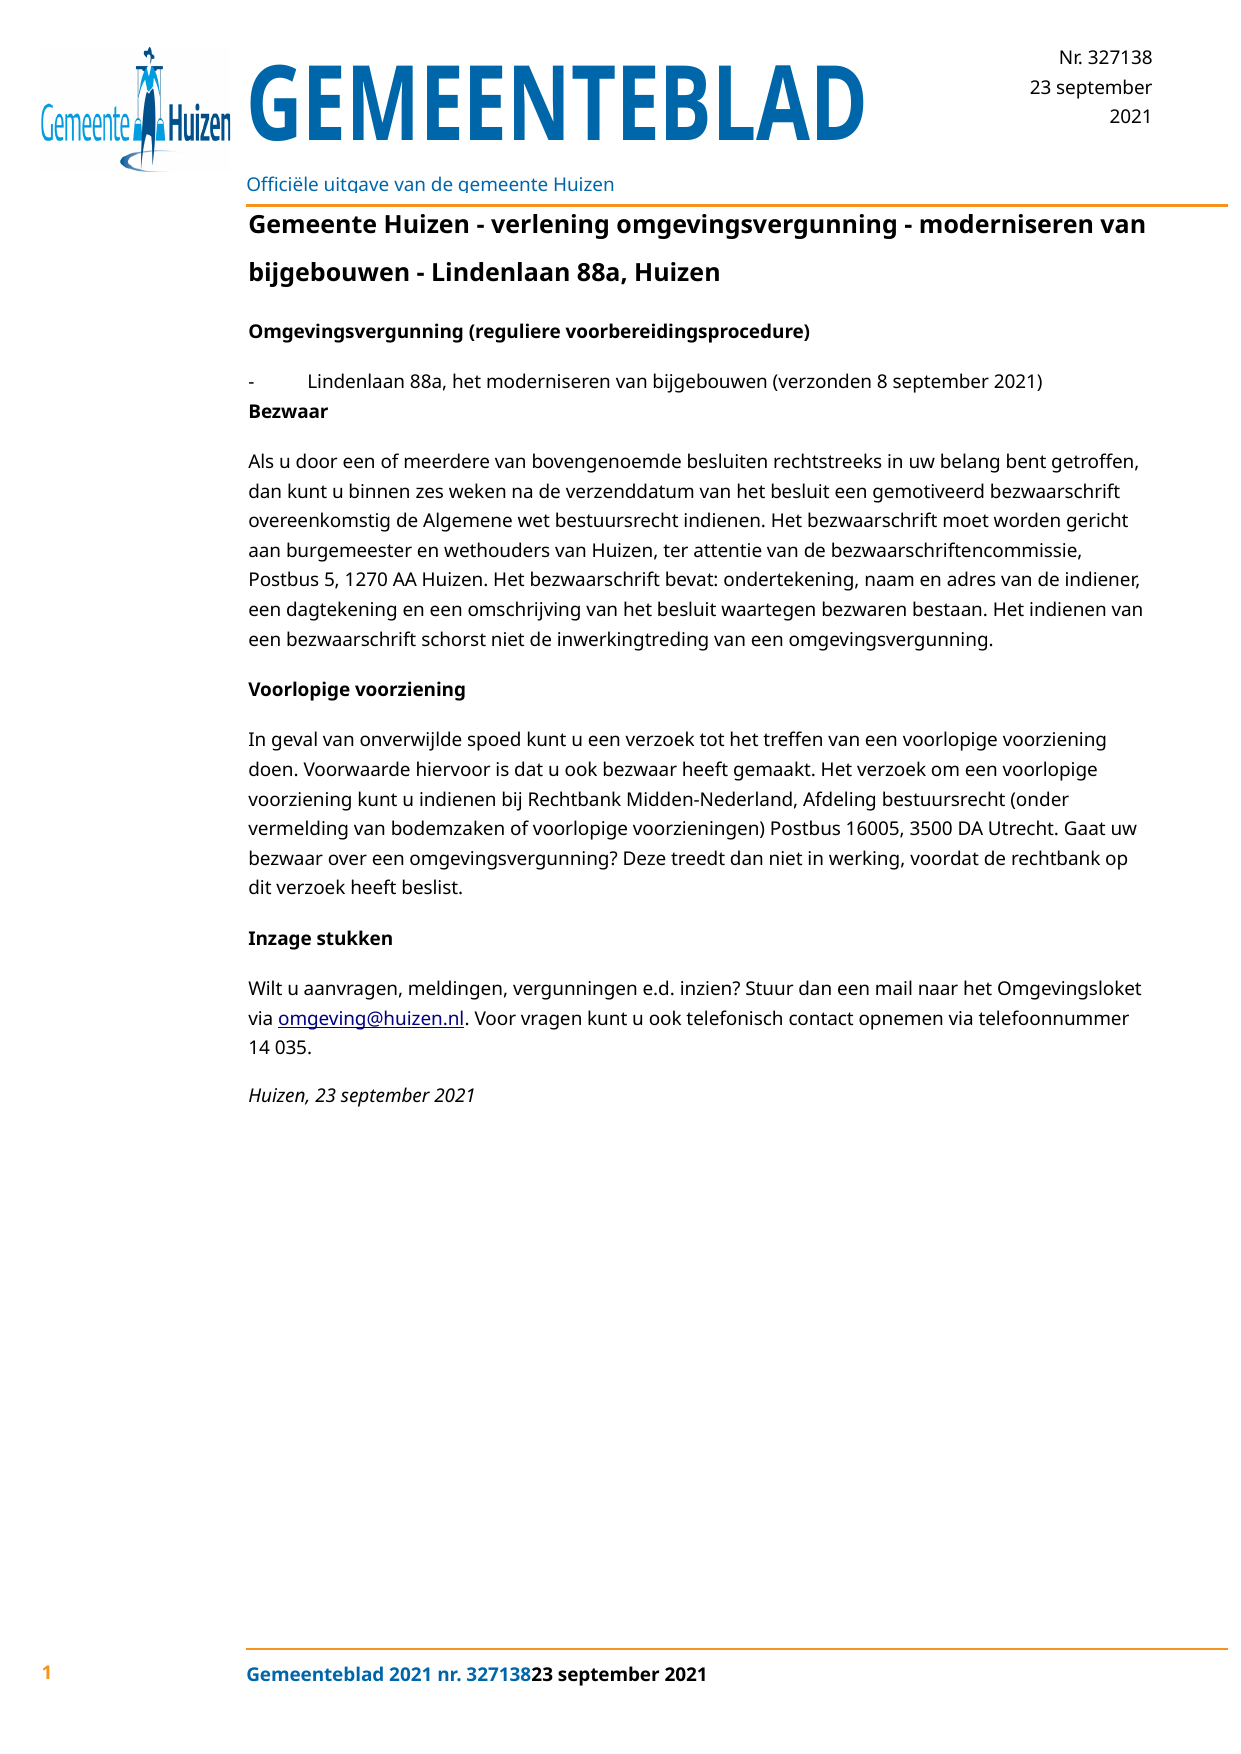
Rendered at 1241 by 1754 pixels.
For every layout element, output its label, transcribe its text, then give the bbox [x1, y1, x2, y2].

text Inzage stukken [248, 925, 1152, 951]
text Huizen, 23 september 2021 [248, 1082, 1152, 1108]
text Voorlopige voorziening [248, 676, 1152, 702]
text Bezwaar [248, 398, 1152, 424]
text Omgevingsvergunning (reguliere voorbereidingsprocedure) [248, 318, 1152, 344]
list Lindenlaan 88a, het moderniseren van bijgebouwen (verzonden 8 september 2021) [248, 368, 1152, 394]
text In geval van onverwijlde spoed kunt u een verzoek tot het treffen van een voorlopige voorziening doen. Voorwaarde hiervoor is dat u ook bezwaar heeft gemaakt. Het verzoek om een voorlopige voorziening kunt u indienen bij Rechtbank Midden-Nederland, Afdeling bestuursrecht (onder vermelding van bodemzaken of voorlopige voorzieningen) Postbus 16005, 3500 DA Utrecht. Gaat uw bezwaar over een omgevingsvergunning? Deze treedt dan niet in werking, voordat de rechtbank op dit verzoek heeft beslist. [248, 727, 1152, 900]
text Gemeente Huizen - verlening omgevingsvergunning - moderniseren van bijgebouwen - Lindenlaan 88a, Huizen [248, 207, 1152, 288]
text Wilt u aanvragen, meldingen, vergunningen e.d. inzien? Stuur dan een mail naar het Omgevingsloket via omgeving@huizen.nl. Voor vragen kunt u ook telefonisch contact opnemen via telefoonnummer 14 035. [248, 975, 1152, 1060]
text Als u door een of meerdere van bovengenoemde besluiten rechtstreeks in uw belang bent getroffen, dan kunt u binnen zes weken na de verzenddatum van het besluit een gemotiveerd bezwaarschrift overeenkomstig de Algemene wet bestuursrecht indienen. Het bezwaarschrift moet worden gericht aan burgemeester en wethouders van Huizen, ter attentie van de bezwaarschriftencommissie, Postbus 5, 1270 AA Huizen. Het bezwaarschrift bevat: ondertekening, naam en adres van de indiener, een dagtekening en een omschrijving van het besluit waartegen bezwaren bestaan. Het indienen van een bezwaarschrift schorst niet de inwerkingtreding van een omgevingsvergunning. [248, 448, 1152, 652]
picture [41, 47, 231, 172]
